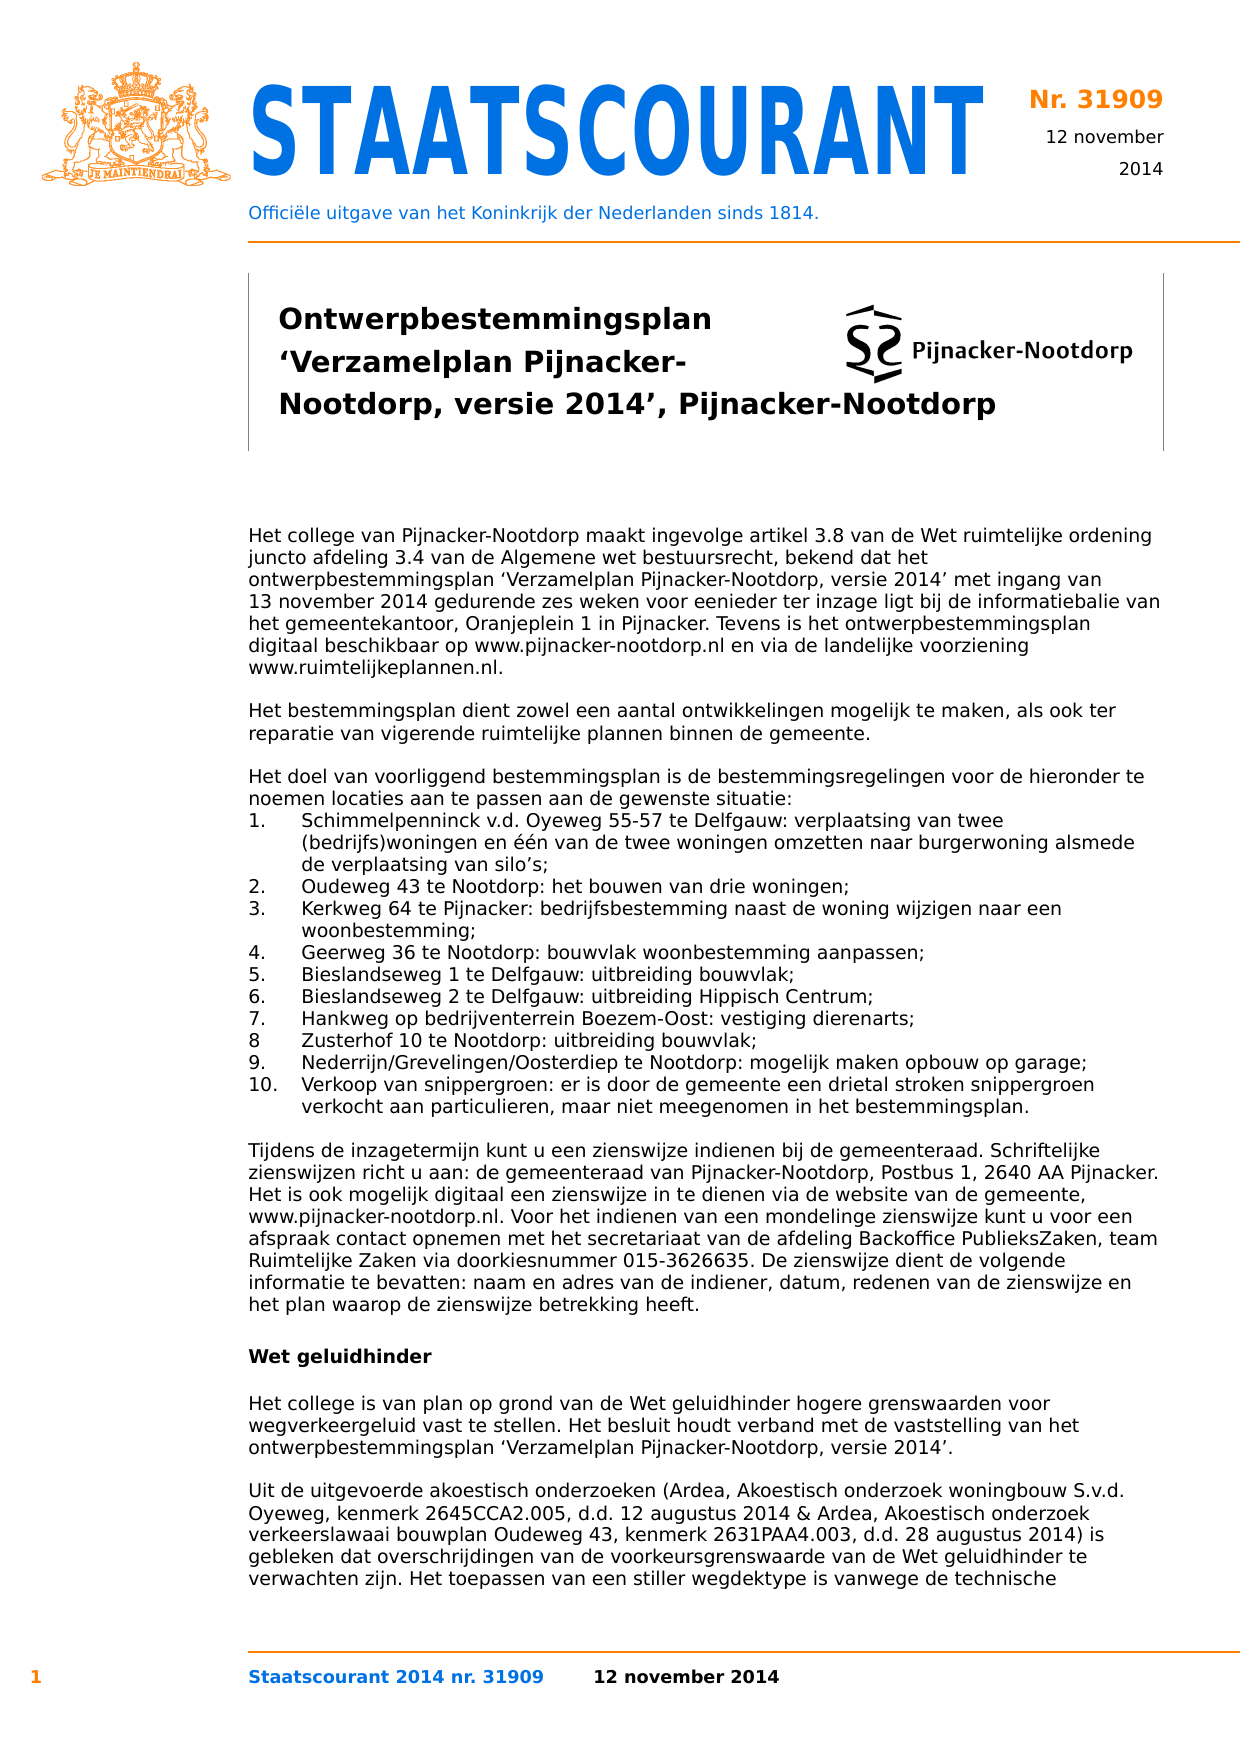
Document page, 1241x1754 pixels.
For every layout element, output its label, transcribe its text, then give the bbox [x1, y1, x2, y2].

table_header [25, 62, 248, 241]
table_header Nr. 31909 [998, 62, 1240, 121]
subtitle Wet geluidhinder [248, 1346, 1163, 1368]
text 4. Geerweg 36 te Nootdorp: bouwvlak woonbestemming aanpassen; [248, 942, 1163, 964]
picture [41, 62, 231, 186]
text 6. Bieslandseweg 2 te Delfgauw: uitbreiding Hippisch Centrum; [248, 986, 1163, 1008]
text 7. Hankweg op bedrijventerrein Boezem-Oost: vestiging dierenarts; [248, 1008, 1163, 1030]
text Het doel van voorliggend bestemmingsplan is de bestemmingsregelingen voor de hieronder te noemen locaties aan te passen aan de gewenste situatie: [248, 766, 1163, 810]
picture [844, 302, 1134, 386]
table_cell 2014 [998, 153, 1240, 203]
text 8 Zusterhof 10 te Nootdorp: uitbreiding bouwvlak; [248, 1030, 1163, 1052]
subtitle Ontwerpbestemmingsplan ‘Verzamelplan Pijnacker-Nootdorp, versie 2014’, Pijnacker-Nootdorp [249, 273, 1163, 451]
text Tijdens de inzagetermijn kunt u een zienswijze indienen bij de gemeenteraad. Schriftelijke zienswijzen richt u aan: de gemeenteraad van Pijnacker-Nootdorp, Postbus 1, 2640 AA Pijnacker. Het is ook mogelijk digitaal een zienswijze in te dienen via de website van de gemeente, www.pijnacker-nootdorp.nl. Voor het indienen van een mondelinge zienswijze kunt u voor een afspraak contact opnemen met het secretariaat van de afdeling Backoffice PublieksZaken, team Ruimtelijke Zaken via doorkiesnummer 015-3626635. De zienswijze dient de volgende informatie te bevatten: naam en adres van de indiener, datum, redenen van de zienswijze en het plan waarop de zienswijze betrekking heeft. [248, 1140, 1163, 1316]
text Het college is van plan op grond van de Wet geluidhinder hogere grenswaarden voor wegverkeergeluid vast te stellen. Het besluit houdt verband met de vaststelling van het ontwerpbestemmingsplan ‘Verzamelplan Pijnacker-Nootdorp, versie 2014’. [248, 1393, 1163, 1458]
text 5. Bieslandseweg 1 te Delfgauw: uitbreiding bouwvlak; [248, 964, 1163, 986]
text Uit de uitgevoerde akoestisch onderzoeken (Ardea, Akoestisch onderzoek woningbouw S.v.d. Oyeweg, kenmerk 2645CCA2.005, d.d. 12 augustus 2014 & Ardea, Akoestisch onderzoek verkeerslawaai bouwplan Oudeweg 43, kenmerk 2631PAA4.003, d.d. 28 augustus 2014) is gebleken dat overschrijdingen van de voorkeursgrenswaarde van de Wet geluidhinder te verwachten zijn. Het toepassen van een stiller wegdektype is vanwege de technische [248, 1480, 1163, 1590]
text 1. Schimmelpenninck v.d. Oyeweg 55-57 te Delfgauw: verplaatsing van twee (bedrijfs)woningen en één van de twee woningen omzetten naar burgerwoning alsmede de verplaatsing van silo’s; [248, 810, 1163, 876]
text 2. Oudeweg 43 te Nootdorp: het bouwen van drie woningen; [248, 876, 1163, 898]
table_cell 12 november [998, 121, 1240, 153]
text Het college van Pijnacker-Nootdorp maakt ingevolge artikel 3.8 van de Wet ruimtelijke ordening juncto afdeling 3.4 van de Algemene wet bestuursrecht, bekend dat het ontwerpbestemmingsplan ‘Verzamelplan Pijnacker-Nootdorp, versie 2014’ met ingang van 13 november 2014 gedurende zes weken voor eenieder ter inzage ligt bij de informatiebalie van het gemeentekantoor, Oranjeplein 1 in Pijnacker. Tevens is het ontwerpbestemmingsplan digitaal beschikbaar op www.pijnacker-nootdorp.nl en via de landelijke voorziening www.ruimtelijkeplannen.nl. [248, 525, 1163, 678]
text 9. Nederrijn/Grevelingen/Oosterdiep te Nootdorp: mogelijk maken opbouw op garage; [248, 1052, 1163, 1074]
text Het bestemmingsplan dient zowel een aantal ontwikkelingen mogelijk te maken, als ook ter reparatie van vigerende ruimtelijke plannen binnen de gemeente. [248, 700, 1163, 744]
table_header STAATSCOURANT [248, 62, 998, 203]
table_cell Officiële uitgave van het Koninkrijk der Nederlanden sinds 1814. [248, 203, 1240, 241]
text 10. Verkoop van snippergroen: er is door de gemeente een drietal stroken snippergroen verkocht aan particulieren, maar niet meegenomen in het bestemmingsplan. [248, 1074, 1163, 1118]
text 3. Kerkweg 64 te Pijnacker: bedrijfsbestemming naast de woning wijzigen naar een woonbestemming; [248, 898, 1163, 942]
